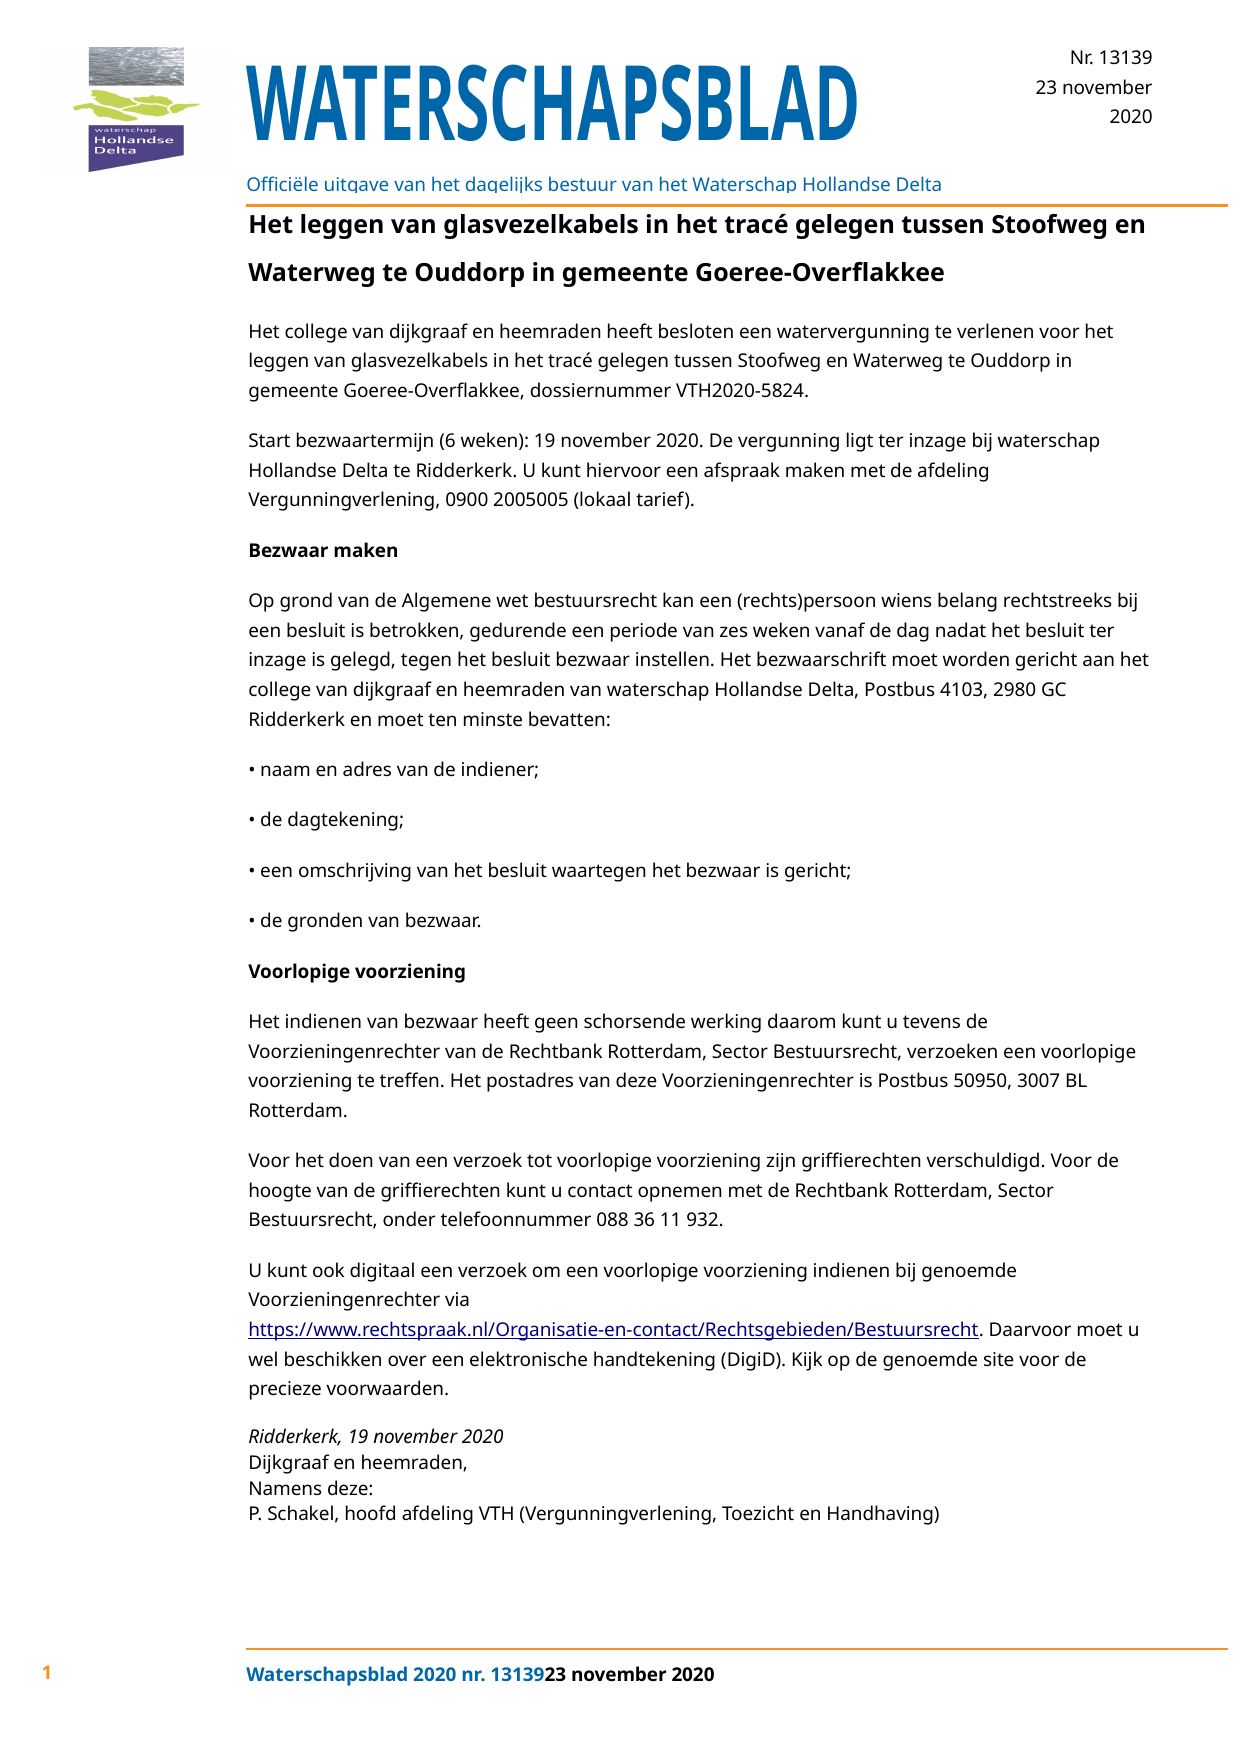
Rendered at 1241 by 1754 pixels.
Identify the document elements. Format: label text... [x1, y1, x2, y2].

text Voor het doen van een verzoek tot voorlopige voorziening zijn griffierechten verschuldigd. Voor de hoogte van de griffierechten kunt u contact opnemen met de Rechtbank Rotterdam, Sector Bestuursrecht, onder telefoonnummer 088 36 11 932. [248, 1147, 1152, 1232]
text Het indienen van bezwaar heeft geen schorsende werking daarom kunt u tevens de Voorzieningenrechter van de Rechtbank Rotterdam, Sector Bestuursrecht, verzoeken een voorlopige voorziening te treffen. Het postadres van deze Voorzieningenrechter is Postbus 50950, 3007 BL Rotterdam. [248, 1008, 1152, 1123]
text • de gronden van bezwaar. [248, 907, 1152, 933]
text • naam en adres van de indiener; [248, 756, 1152, 782]
text Namens deze: [248, 1475, 1152, 1500]
text Voorlopige voorziening [248, 958, 1152, 984]
picture [41, 47, 231, 172]
text Het leggen van glasvezelkabels in het tracé gelegen tussen Stoofweg en Waterweg te Ouddorp in gemeente Goeree-Overflakkee [248, 207, 1152, 288]
text P. Schakel, hoofd afdeling VTH (Vergunningverlening, Toezicht en Handhaving) [248, 1500, 1152, 1526]
text Ridderkerk, 19 november 2020 [248, 1423, 1152, 1449]
text Op grond van de Algemene wet bestuursrecht kan een (rechts)persoon wiens belang rechtstreeks bij een besluit is betrokken, gedurende een periode van zes weken vanaf de dag nadat het besluit ter inzage is gelegd, tegen het besluit bezwaar instellen. Het bezwaarschrift moet worden gericht aan het college van dijkgraaf en heemraden van waterschap Hollandse Delta, Postbus 4103, 2980 GC Ridderkerk en moet ten minste bevatten: [248, 587, 1152, 732]
text Start bezwaartermijn (6 weken): 19 november 2020. De vergunning ligt ter inzage bij waterschap Hollandse Delta te Ridderkerk. U kunt hiervoor een afspraak maken met de afdeling Vergunningverlening, 0900 2005005 (lokaal tarief). [248, 427, 1152, 512]
text • een omschrijving van het besluit waartegen het bezwaar is gericht; [248, 857, 1152, 883]
text U kunt ook digitaal een verzoek om een voorlopige voorziening indienen bij genoemde Voorzieningenrechter via https://www.rechtspraak.nl/Organisatie-en-contact/Rechtsgebieden/Bestuursrecht. Daarvoor moet u wel beschikken over een elektronische handtekening (DigiD). Kijk op de genoemde site voor de precieze voorwaarden. [248, 1257, 1152, 1401]
text • de dagtekening; [248, 807, 1152, 832]
text Bezwaar maken [248, 537, 1152, 563]
text Het college van dijkgraaf en heemraden heeft besloten een watervergunning te verlenen voor het leggen van glasvezelkabels in het tracé gelegen tussen Stoofweg en Waterweg te Ouddorp in gemeente Goeree-Overflakkee, dossiernummer VTH2020-5824. [248, 318, 1152, 403]
text Dijkgraaf en heemraden, [248, 1449, 1152, 1475]
